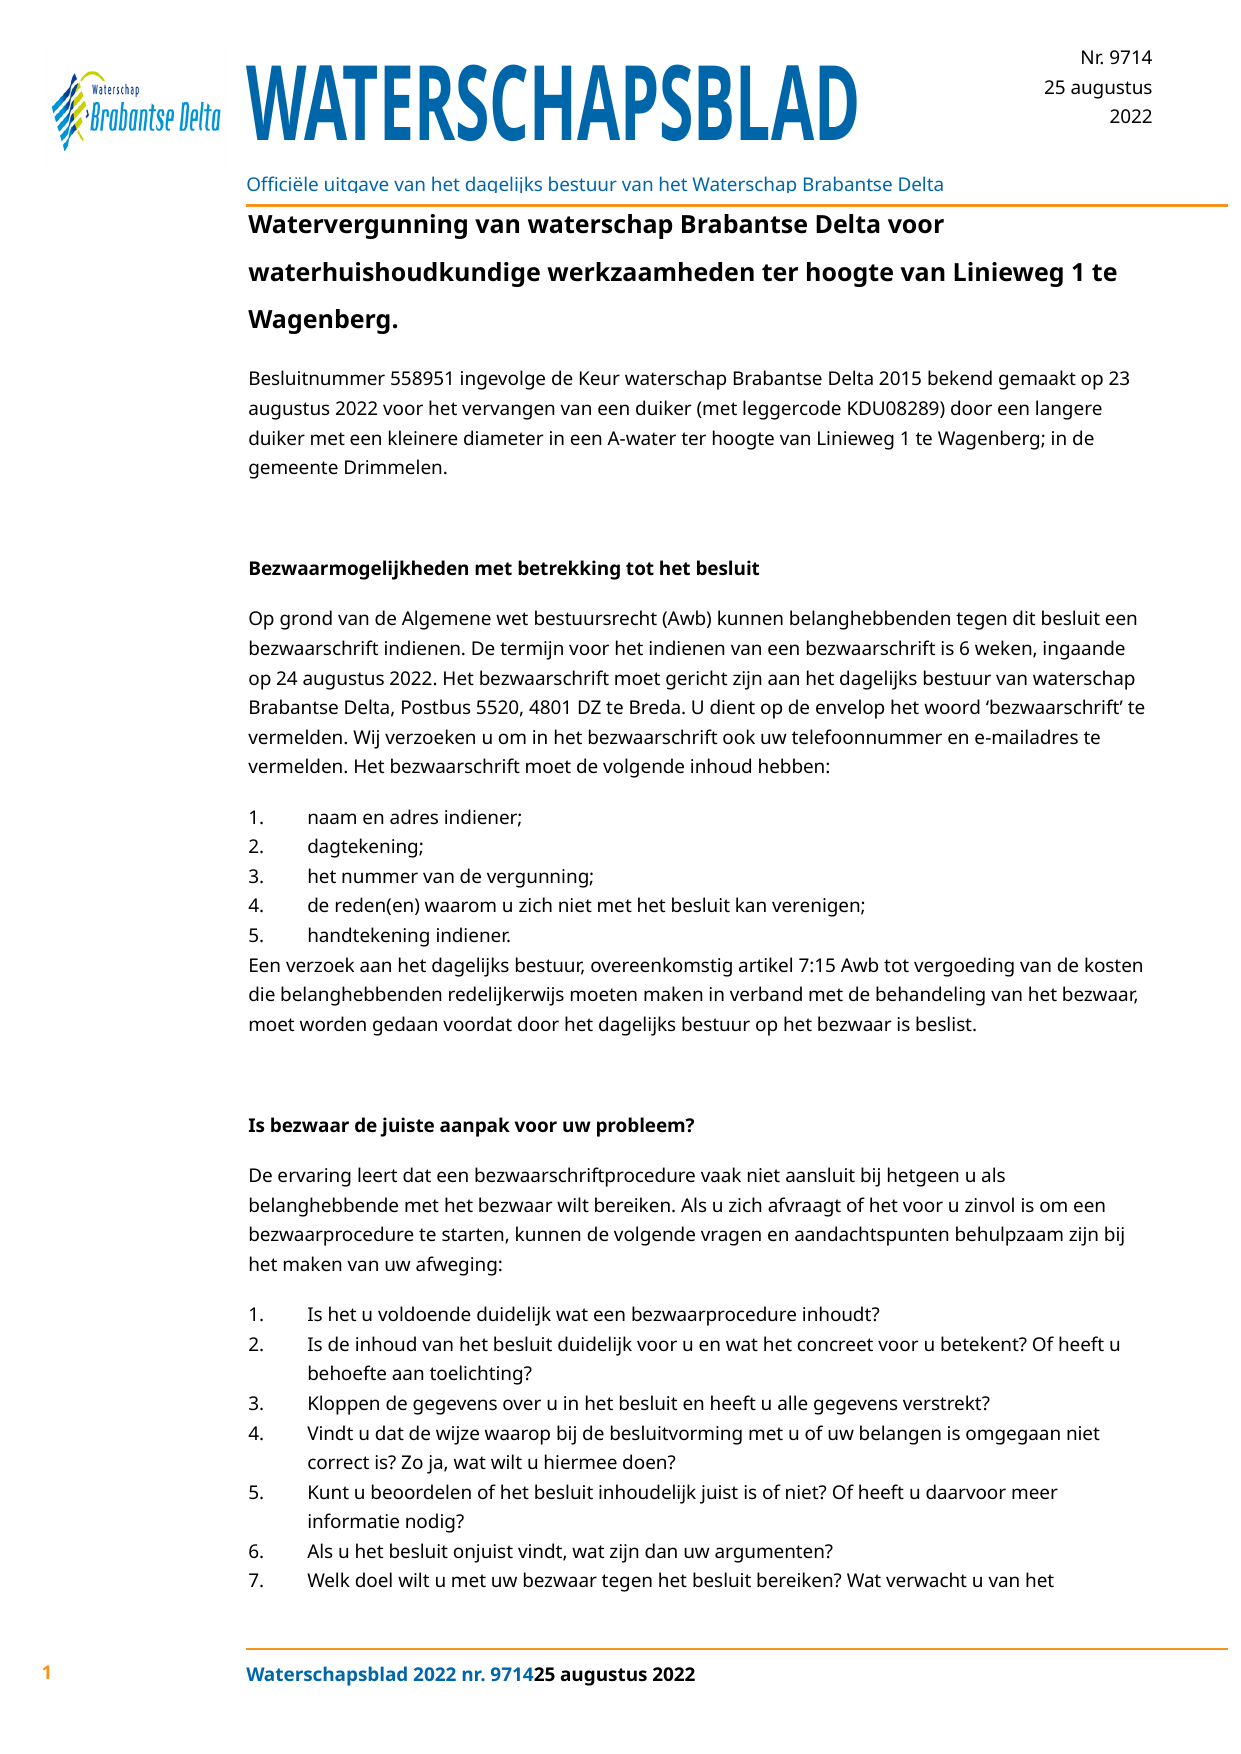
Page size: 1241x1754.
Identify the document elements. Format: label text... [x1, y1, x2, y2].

list Kloppen de gegevens over u in het besluit en heeft u alle gegevens verstrekt? [248, 1390, 1152, 1416]
list naam en adres indiener; [248, 804, 1152, 829]
list Welk doel wilt u met uw bezwaar tegen het besluit bereiken? Wat verwacht u van het [248, 1568, 1152, 1593]
text Is bezwaar de juiste aanpak voor uw probleem? [248, 1112, 1152, 1137]
list de reden(en) waarom u zich niet met het besluit kan verenigen; [248, 893, 1152, 918]
text De ervaring leert dat een bezwaarschriftprocedure vaak niet aansluit bij hetgeen u als belanghebbende met het bezwaar wilt bereiken. Als u zich afvraagt of het voor u zinvol is om een bezwaarprocedure te starten, kunnen de volgende vragen en aandachtspunten behulpzaam zijn bij het maken van uw afweging: [248, 1162, 1152, 1277]
text Op grond van de Algemene wet bestuursrecht (Awb) kunnen belanghebbenden tegen dit besluit een bezwaarschrift indienen. De termijn voor het indienen van een bezwaarschrift is 6 weken, ingaande op 24 augustus 2022. Het bezwaarschrift moet gericht zijn aan het dagelijks bestuur van waterschap Brabantse Delta, Postbus 5520, 4801 DZ te Breda. U dient op de envelop het woord ‘bezwaarschrift’ te vermelden. Wij verzoeken u om in het bezwaarschrift ook uw telefoonnummer en e‑mailadres te vermelden. Het bezwaarschrift moet de volgende inhoud hebben: [248, 606, 1152, 779]
text Bezwaarmogelijkheden met betrekking tot het besluit [248, 555, 1152, 581]
list Vindt u dat de wijze waarop bij de besluitvorming met u of uw belangen is omgegaan niet correct is? Zo ja, wat wilt u hiermee doen? [248, 1420, 1152, 1475]
text Een verzoek aan het dagelijks bestuur, overeenkomstig artikel 7:15 Awb tot vergoeding van de kosten die belanghebbenden redelijkerwijs moeten maken in verband met de behandeling van het bezwaar, moet worden gedaan voordat door het dagelijks bestuur op het bezwaar is beslist. [248, 952, 1152, 1037]
list Is het u voldoende duidelijk wat een bezwaarprocedure inhoudt? [248, 1301, 1152, 1327]
picture [41, 47, 231, 172]
text Watervergunning van waterschap Brabantse Delta voor waterhuishoudkundige werkzaamheden ter hoogte van Linieweg 1 te Wagenberg. [248, 207, 1152, 336]
list dagtekening; [248, 833, 1152, 859]
list het nummer van de vergunning; [248, 863, 1152, 889]
list handtekening indiener. [248, 922, 1152, 948]
text Besluitnummer 558951 ingevolge de Keur waterschap Brabantse Delta 2015 bekend gemaakt op 23 augustus 2022 voor het vervangen van een duiker (met leggercode KDU08289) door een langere duiker met een kleinere diameter in een A-water ter hoogte van Linieweg 1 te Wagenberg; in de gemeente Drimmelen. [248, 366, 1152, 480]
list Is de inhoud van het besluit duidelijk voor u en wat het concreet voor u betekent? Of heeft u behoefte aan toelichting? [248, 1331, 1152, 1386]
list Kunt u beoordelen of het besluit inhoudelijk juist is of niet? Of heeft u daarvoor meer informatie nodig? [248, 1479, 1152, 1534]
list Als u het besluit onjuist vindt, wat zijn dan uw argumenten? [248, 1538, 1152, 1564]
